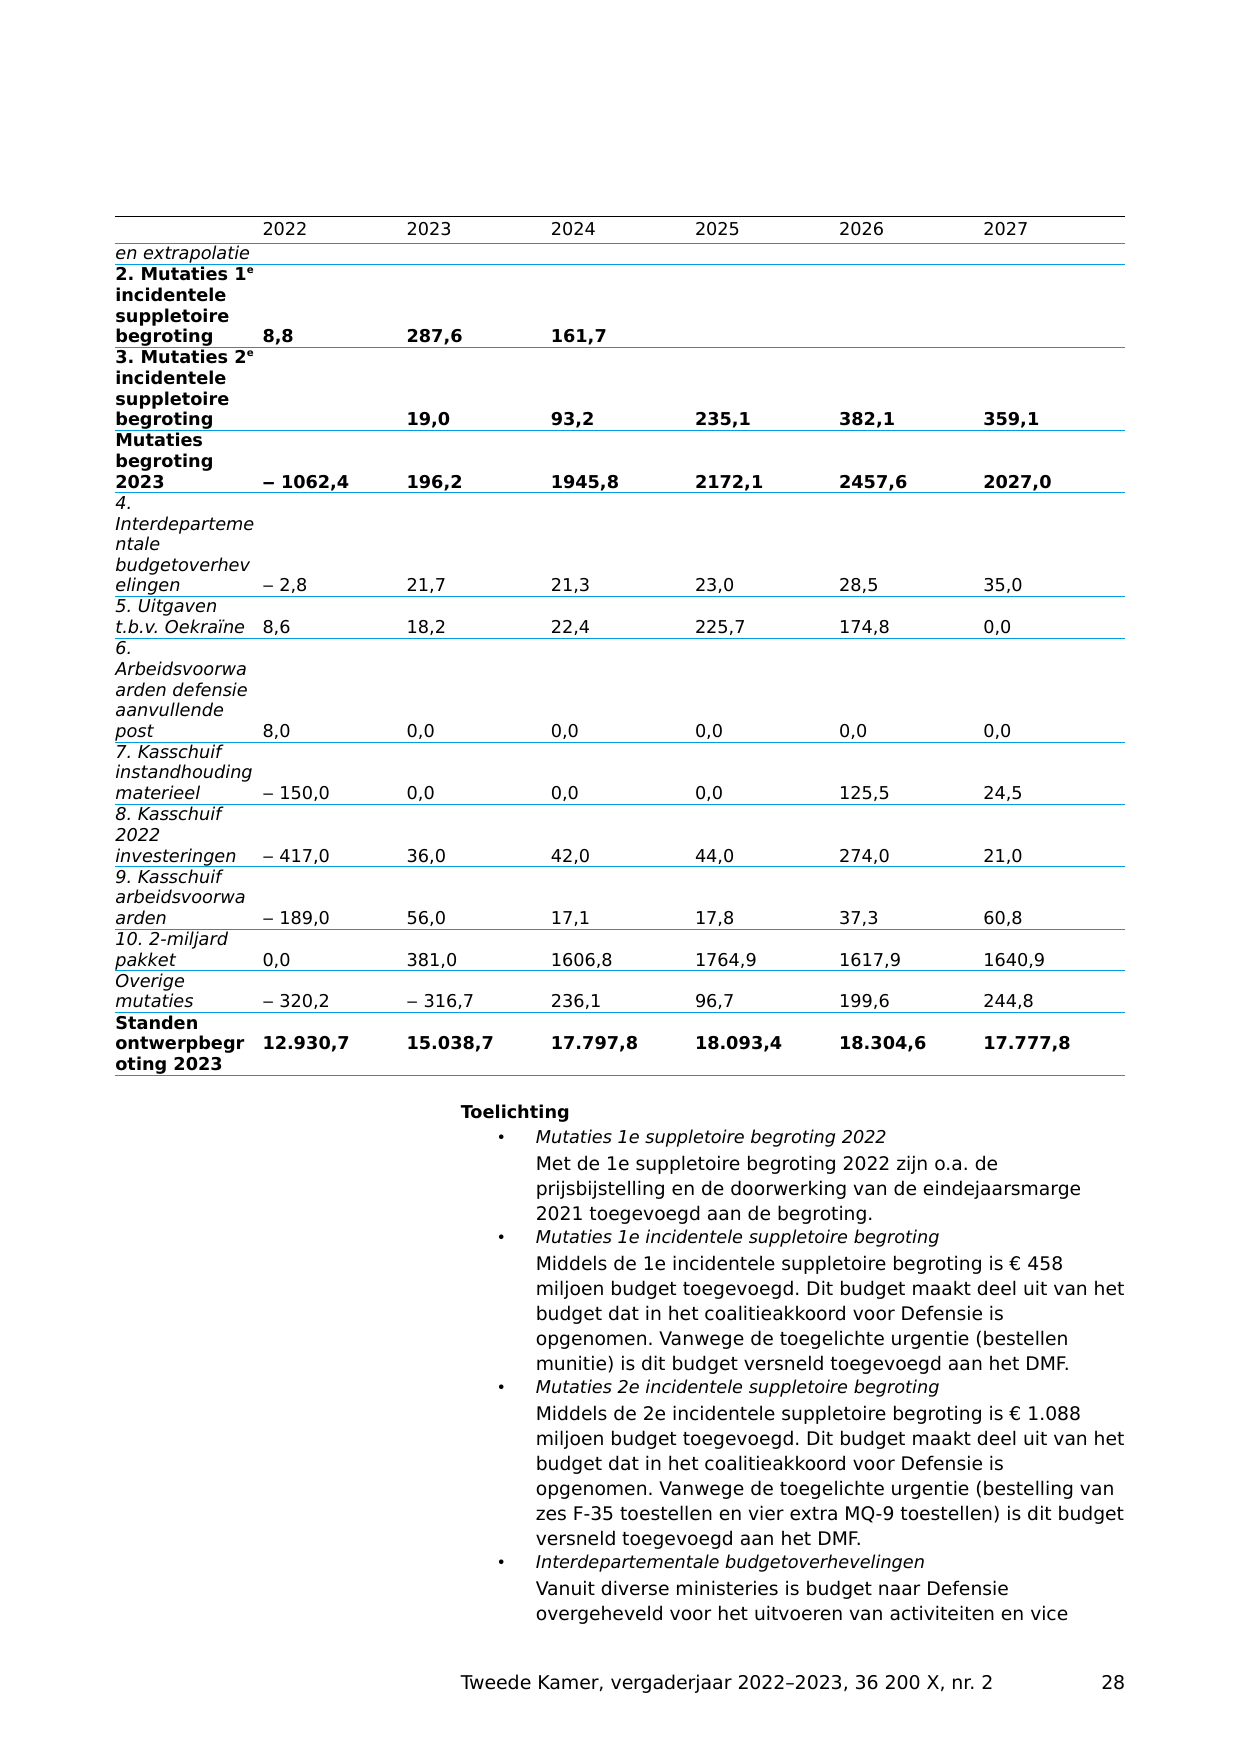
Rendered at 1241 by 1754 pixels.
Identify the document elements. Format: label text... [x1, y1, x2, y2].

table_cell 22,4 [548, 597, 692, 638]
table_cell 8,0 [259, 639, 403, 741]
table_cell ‒ 150,0 [259, 743, 403, 804]
list Mutaties 1e incidentele suppletoire begroting [498, 1225, 1125, 1248]
table_cell [980, 244, 1125, 264]
table_cell 37,3 [836, 867, 980, 928]
table_cell 274,0 [836, 805, 980, 866]
list Middels de 1e incidentele suppletoire begroting is € 458 miljoen budget toegevoegd. Dit budget maakt deel uit van het budget dat in het coalitieakkoord voor Defensie is opgenomen. Vanwege de toegelichte urgentie (bestellen munitie) is dit budget versneld toegevoegd aan het DMF. [498, 1250, 1125, 1375]
table_cell Standen ontwerpbegroting 2023 [115, 1013, 259, 1074]
table_cell [692, 244, 836, 264]
table_cell 9. Kasschuif arbeidsvoorwaarden [115, 867, 259, 928]
table_cell [980, 265, 1125, 347]
table_cell 15.038,7 [404, 1013, 548, 1074]
table_cell Mutaties begroting 2023 [115, 431, 259, 492]
table_cell 56,0 [404, 867, 548, 928]
table_cell 236,1 [548, 971, 692, 1012]
table_cell 244,8 [980, 971, 1125, 1012]
table_cell 6. Arbeidsvoorwaarden defensie aanvullende post [115, 639, 259, 741]
table_cell 28,5 [836, 493, 980, 596]
table_cell 8. Kasschuif 2022 investeringen [115, 805, 259, 866]
table_cell 2027 [980, 217, 1125, 243]
list Met de 1e suppletoire begroting 2022 zijn o.a. de prijsbijstelling en de doorwerking van de eindejaarsmarge 2021 toegevoegd aan de begroting. [498, 1150, 1125, 1225]
table_cell 60,8 [980, 867, 1125, 928]
table_cell 18.304,6 [836, 1013, 980, 1074]
table_cell 287,6 [404, 265, 548, 347]
list Vanuit diverse ministeries is budget naar Defensie overgeheveld voor het uitvoeren van activiteiten en vice [498, 1575, 1125, 1625]
table_cell 0,0 [548, 743, 692, 804]
table_cell 161,7 [548, 265, 692, 347]
table_cell 1617,9 [836, 930, 980, 970]
table_cell 0,0 [404, 743, 548, 804]
table_cell 225,7 [692, 597, 836, 638]
table_cell 35,0 [980, 493, 1125, 596]
table_cell [259, 244, 403, 264]
table_cell 2024 [548, 217, 692, 243]
table_cell 0,0 [692, 639, 836, 741]
table_cell 0,0 [836, 639, 980, 741]
table_cell 1640,9 [980, 930, 1125, 970]
table_cell 0,0 [259, 930, 403, 970]
text Toelichting [461, 1100, 1125, 1123]
table_cell [548, 244, 692, 264]
table_cell 18,2 [404, 597, 548, 638]
table_header Tabel 1 Belangrijkste beleidsmatige mutaties [115, 191, 1125, 216]
table_cell [692, 265, 836, 347]
table_cell ‒ 417,0 [259, 805, 403, 866]
table_cell 381,0 [404, 930, 548, 970]
table_cell [404, 244, 548, 264]
table_cell 382,1 [836, 348, 980, 430]
table_cell 23,0 [692, 493, 836, 596]
table_cell [259, 348, 403, 430]
table_cell 93,2 [548, 348, 692, 430]
list Interdepartementale budgetoverhevelingen [498, 1550, 1125, 1573]
table_cell 0,0 [548, 639, 692, 741]
table_cell 21,3 [548, 493, 692, 596]
table_cell 1764,9 [692, 930, 836, 970]
table_cell 174,8 [836, 597, 980, 638]
table_cell 96,7 [692, 971, 836, 1012]
table_cell 8,6 [259, 597, 403, 638]
table_cell 7. Kasschuif instandhouding materieel [115, 743, 259, 804]
table_cell 17.777,8 [980, 1013, 1125, 1074]
table_cell 8,8 [259, 265, 403, 347]
table_cell 17.797,8 [548, 1013, 692, 1074]
table_cell [836, 265, 980, 347]
table_cell 1606,8 [548, 930, 692, 970]
table_cell 125,5 [836, 743, 980, 804]
table_cell ‒ 189,0 [259, 867, 403, 928]
table_cell 36,0 [404, 805, 548, 866]
table_cell 42,0 [548, 805, 692, 866]
list Middels de 2e incidentele suppletoire begroting is € 1.088 miljoen budget toegevoegd. Dit budget maakt deel uit van het budget dat in het coalitieakkoord voor Defensie is opgenomen. Vanwege de toegelichte urgentie (bestelling van zes F-35 toestellen en vier extra MQ-9 toestellen) is dit budget versneld toegevoegd aan het DMF. [498, 1400, 1125, 1550]
table_cell 199,6 [836, 971, 980, 1012]
list Mutaties 2e incidentele suppletoire begroting [498, 1375, 1125, 1398]
table_cell 12.930,7 [259, 1013, 403, 1074]
table_cell ‒ 2,8 [259, 493, 403, 596]
table_cell 2172,1 [692, 431, 836, 492]
list Mutaties 1e suppletoire begroting 2022 [498, 1125, 1125, 1148]
table_cell 0,0 [980, 639, 1125, 741]
table_cell 2025 [692, 217, 836, 243]
table_cell [836, 244, 980, 264]
table_cell ‒ 316,7 [404, 971, 548, 1012]
table_cell [115, 217, 259, 243]
table_cell 1945,8 [548, 431, 692, 492]
table_cell 2023 [404, 217, 548, 243]
table_cell 235,1 [692, 348, 836, 430]
table_cell 2027,0 [980, 431, 1125, 492]
table_cell 3. Mutaties 2e incidentele suppletoire begroting [115, 348, 259, 430]
table_cell 0,0 [980, 597, 1125, 638]
table_cell 24,5 [980, 743, 1125, 804]
table_cell 196,2 [404, 431, 548, 492]
table_cell 10. 2-miljard pakket [115, 930, 259, 970]
table_cell 2. Mutaties 1e incidentele suppletoire begroting [115, 265, 259, 347]
table_cell en extrapolatie [115, 244, 259, 264]
table_cell 2457,6 [836, 431, 980, 492]
table_cell 5. Uitgaven t.b.v. Oekraïne [115, 597, 259, 638]
table_cell 21,7 [404, 493, 548, 596]
table_cell 19,0 [404, 348, 548, 430]
table_cell 0,0 [404, 639, 548, 741]
table_cell 17,1 [548, 867, 692, 928]
table_cell 0,0 [692, 743, 836, 804]
table_cell 44,0 [692, 805, 836, 866]
table_cell 21,0 [980, 805, 1125, 866]
table_cell 17,8 [692, 867, 836, 928]
table_cell 2022 [259, 217, 403, 243]
table_cell 2026 [836, 217, 980, 243]
table_cell 18.093,4 [692, 1013, 836, 1074]
table_cell ‒ 320,2 [259, 971, 403, 1012]
table_cell ‒ 1062,4 [259, 431, 403, 492]
table_cell 4. Interdepartementale budgetoverhevelingen [115, 493, 259, 596]
table_cell 359,1 [980, 348, 1125, 430]
table_cell Overige mutaties [115, 971, 259, 1012]
